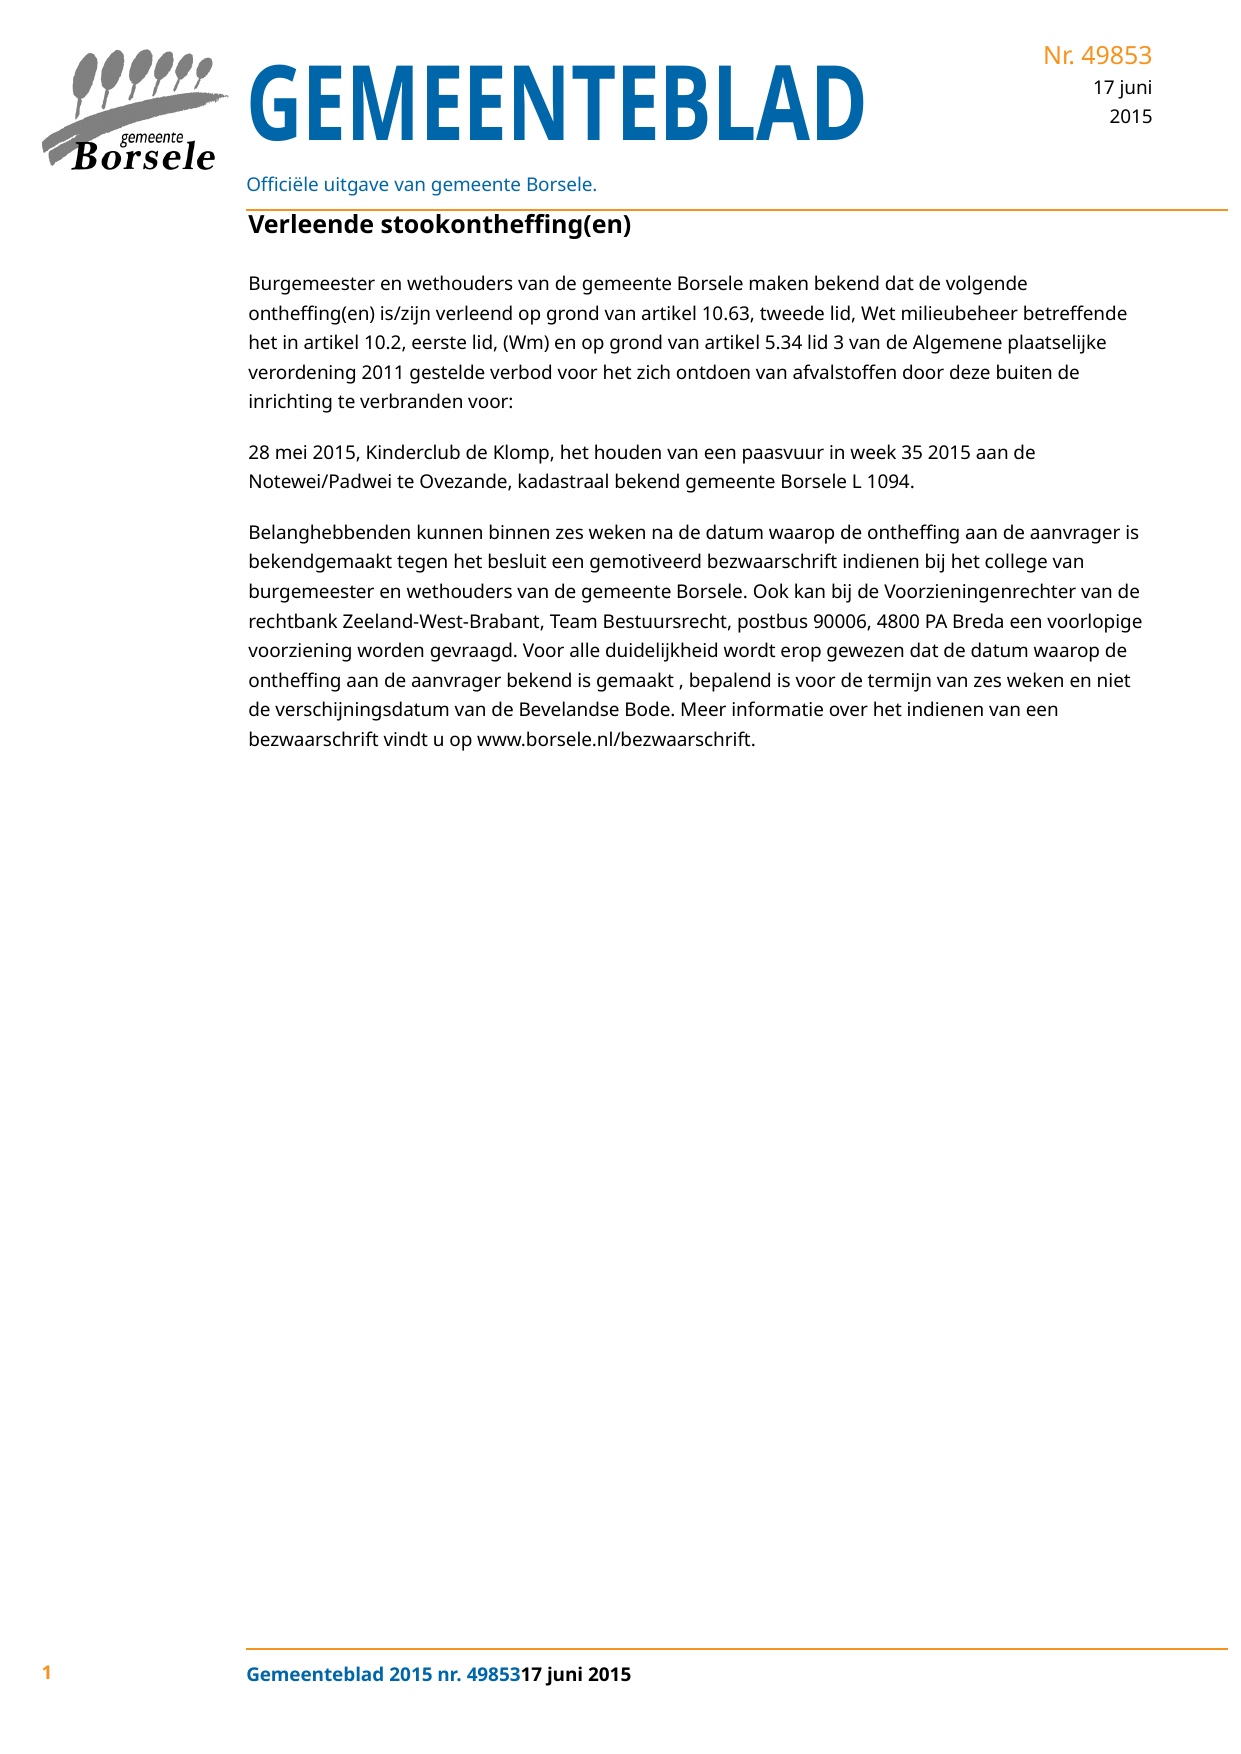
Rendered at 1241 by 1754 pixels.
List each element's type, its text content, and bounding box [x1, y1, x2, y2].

picture [41, 47, 231, 172]
text Verleende stookontheffing(en) [248, 211, 1152, 241]
text Burgemeester en wethouders van de gemeente Borsele maken bekend dat de volgende ontheffing(en) is/zijn verleend op grond van artikel 10.63, tweede lid, Wet milieubeheer betreffende het in artikel 10.2, eerste lid, (Wm) en op grond van artikel 5.34 lid 3 van de Algemene plaatselijke verordening 2011 gestelde verbod voor het zich ontdoen van afvalstoffen door deze buiten de inrichting te verbranden voor: [248, 270, 1152, 414]
text Belanghebbenden kunnen binnen zes weken na de datum waarop de ontheffing aan de aanvrager is bekendgemaakt tegen het besluit een gemotiveerd bezwaarschrift indienen bij het college van burgemeester en wethouders van de gemeente Borsele. Ook kan bij de Voorzieningenrechter van de rechtbank Zeeland-West-Brabant, Team Bestuursrecht, postbus 90006, 4800 PA Breda een voorlopige voorziening worden gevraagd. Voor alle duidelijkheid wordt erop gewezen dat de datum waarop de ontheffing aan de aanvrager bekend is gemaakt , bepalend is voor de termijn van zes weken en niet de verschijningsdatum van de Bevelandse Bode. Meer informatie over het indienen van een bezwaarschrift vindt u op www.borsele.nl/bezwaarschrift. [248, 519, 1152, 752]
text 28 mei 2015, Kinderclub de Klomp, het houden van een paasvuur in week 35 2015 aan de Notewei/Padwei te Ovezande, kadastraal bekend gemeente Borsele L 1094. [248, 439, 1152, 494]
